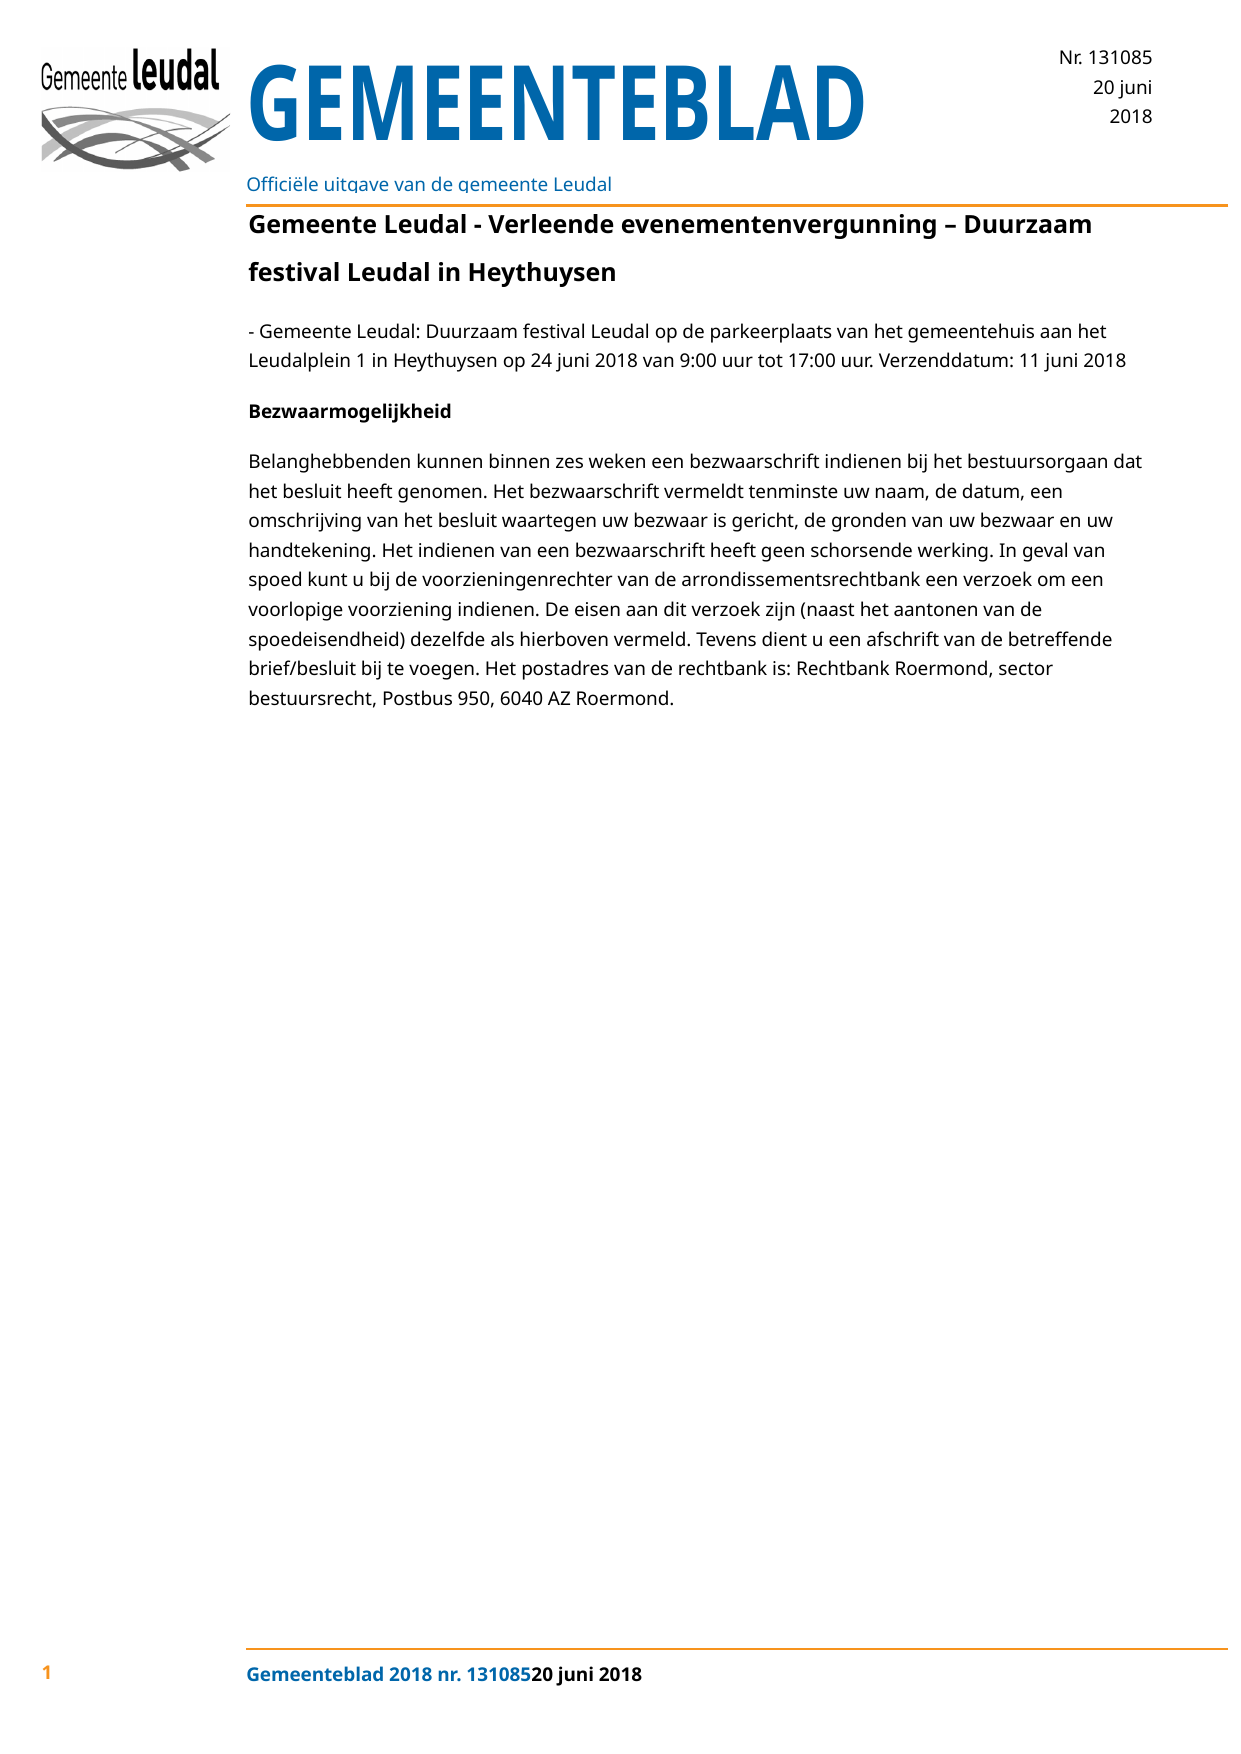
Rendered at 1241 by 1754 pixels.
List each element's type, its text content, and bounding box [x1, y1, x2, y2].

picture [41, 47, 231, 172]
text - Gemeente Leudal: Duurzaam festival Leudal op de parkeerplaats van het gemeentehuis aan het Leudalplein 1 in Heythuysen op 24 juni 2018 van 9:00 uur tot 17:00 uur. Verzenddatum: 11 juni 2018 [248, 318, 1152, 373]
text Bezwaarmogelijkheid [248, 398, 1152, 424]
text Gemeente Leudal - Verleende evenementenvergunning – Duurzaam festival Leudal in Heythuysen [248, 207, 1152, 288]
text Belanghebbenden kunnen binnen zes weken een bezwaarschrift indienen bij het bestuursorgaan dat het besluit heeft genomen. Het bezwaarschrift vermeldt tenminste uw naam, de datum, een omschrijving van het besluit waartegen uw bezwaar is gericht, de gronden van uw bezwaar en uw handtekening. Het indienen van een bezwaarschrift heeft geen schorsende werking. In geval van spoed kunt u bij de voorzieningenrechter van de arrondissementsrechtbank een verzoek om een voorlopige voorziening indienen. De eisen aan dit verzoek zijn (naast het aantonen van de spoedeisendheid) dezelfde als hierboven vermeld. Tevens dient u een afschrift van de betreffende brief/besluit bij te voegen. Het postadres van de rechtbank is: Rechtbank Roermond, sector bestuursrecht, Postbus 950, 6040 AZ Roermond. [248, 448, 1152, 711]
